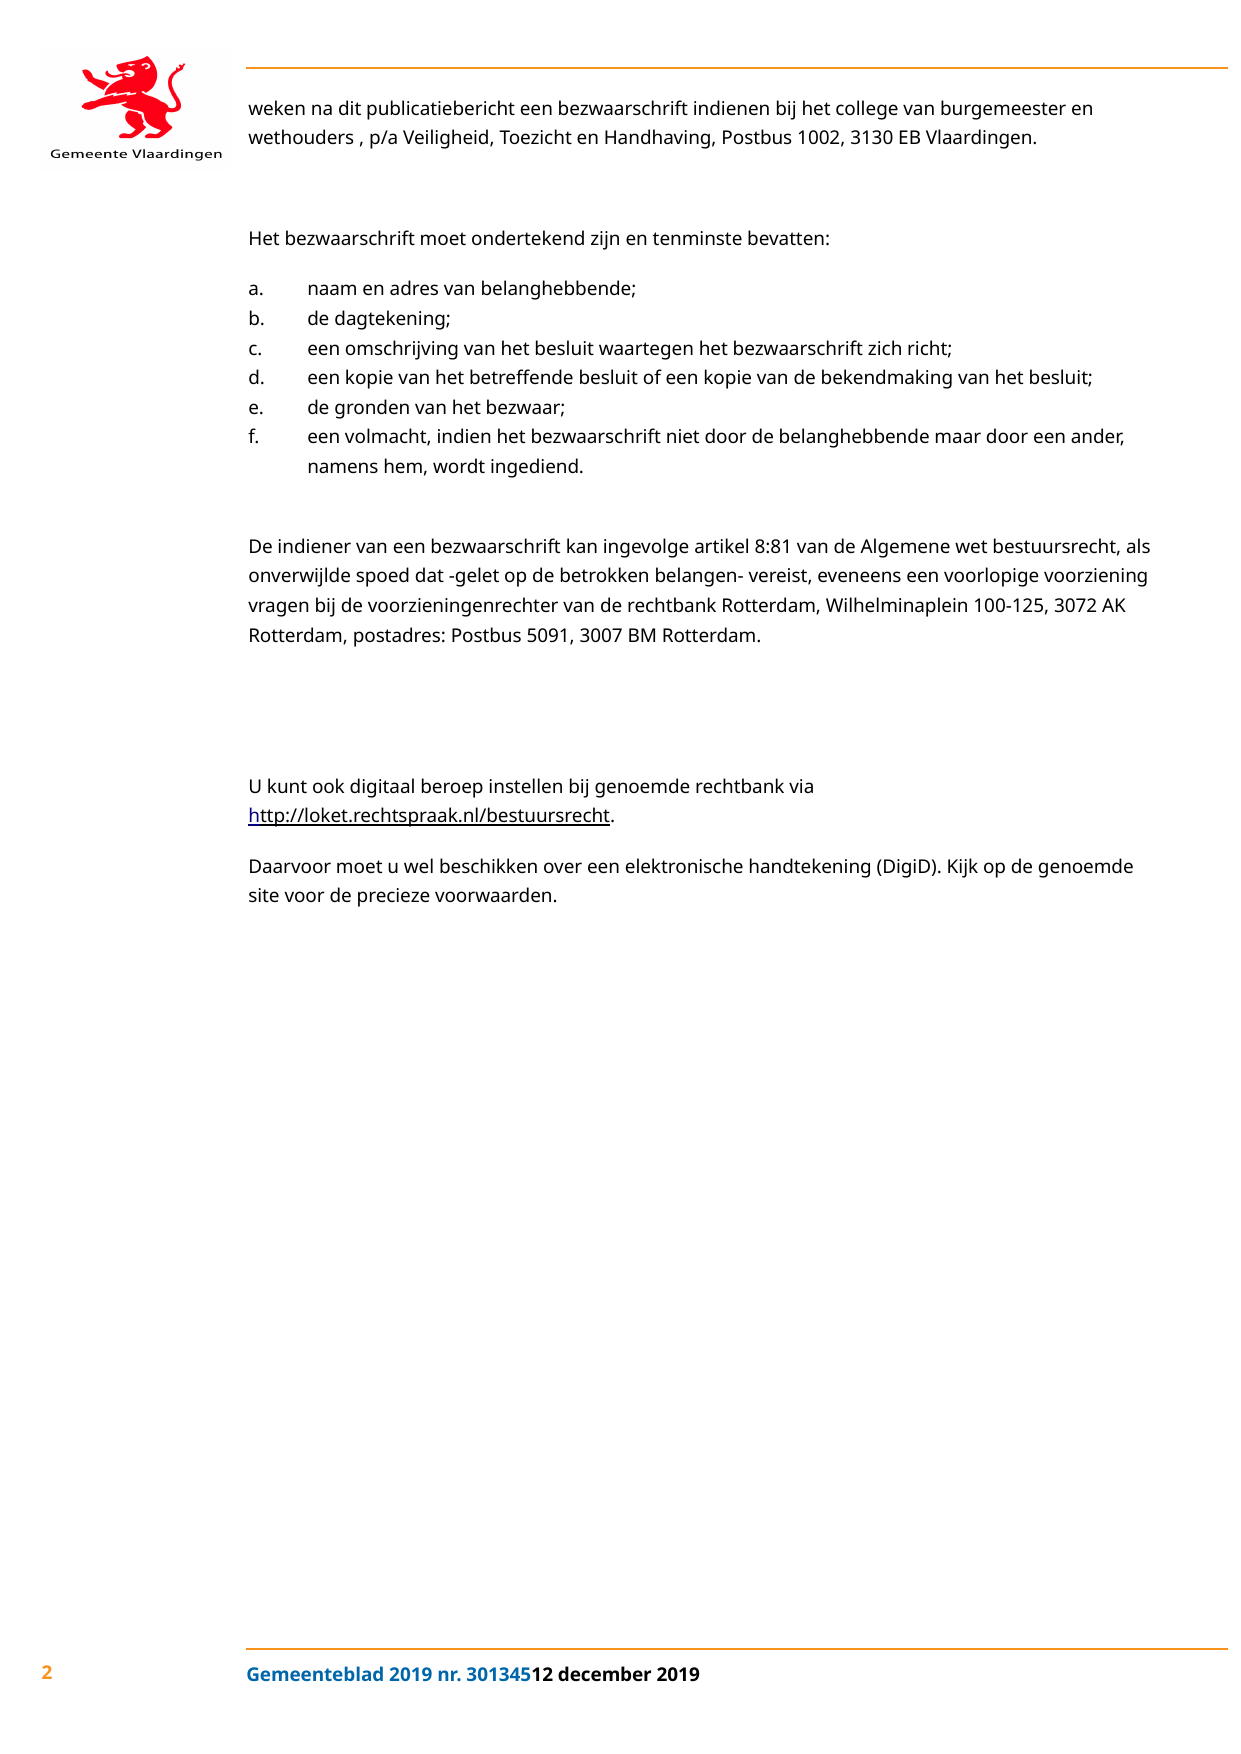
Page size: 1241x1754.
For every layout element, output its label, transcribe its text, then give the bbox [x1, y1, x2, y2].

list naam en adres van belanghebbende; [248, 276, 1152, 301]
list een omschrijving van het besluit waartegen het bezwaarschrift zich richt; [248, 335, 1152, 361]
text De indiener van een bezwaarschrift kan ingevolge artikel 8:81 van de Algemene wet bestuursrecht, als onverwijlde spoed dat -gelet op de betrokken belangen- vereist, eveneens een voorlopige voorziening vragen bij de voorzieningenrechter van de rechtbank Rotterdam, Wilhelminaplein 100-125, 3072 AK Rotterdam, postadres: Postbus 5091, 3007 BM Rotterdam. [248, 533, 1152, 648]
picture [41, 47, 231, 172]
text weken na dit publicatiebericht een bezwaarschrift indienen bij het college van burgemeester en wethouders , p/a Veiligheid, Toezicht en Handhaving, Postbus 1002, 3130 EB Vlaardingen. [248, 95, 1152, 150]
list een kopie van het betreffende besluit of een kopie van de bekendmaking van het besluit; [248, 364, 1152, 390]
list de dagtekening; [248, 305, 1152, 331]
list de gronden van het bezwaar; [248, 394, 1152, 420]
list een volmacht, indien het bezwaarschrift niet door de belanghebbende maar door een ander, namens hem, wordt ingediend. [248, 423, 1152, 479]
text U kunt ook digitaal beroep instellen bij genoemde rechtbank via http://loket.rechtspraak.nl/bestuursrecht. [248, 773, 1152, 828]
text Het bezwaarschrift moet ondertekend zijn en tenminste bevatten: [248, 225, 1152, 251]
text Daarvoor moet u wel beschikken over een elektronische handtekening (DigiD). Kijk op de genoemde site voor de precieze voorwaarden. [248, 853, 1152, 908]
